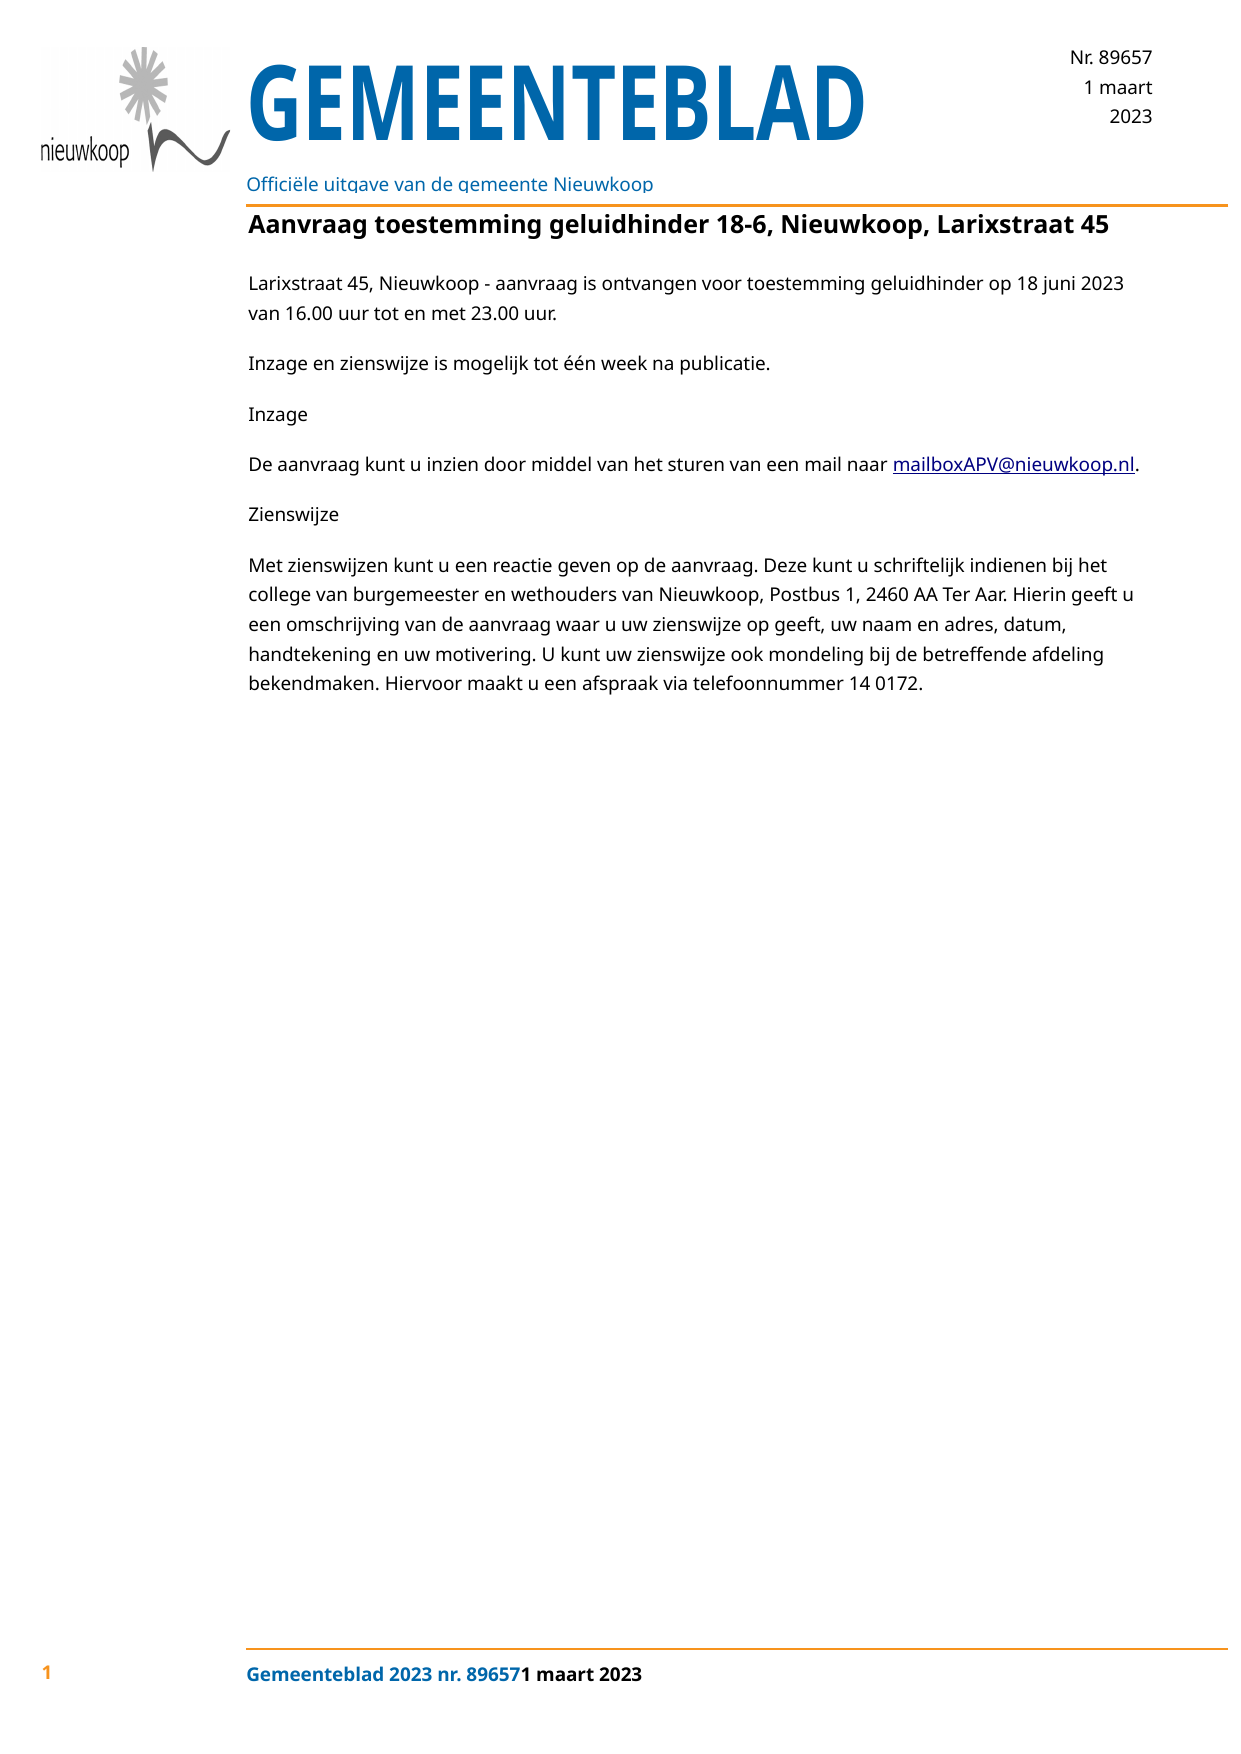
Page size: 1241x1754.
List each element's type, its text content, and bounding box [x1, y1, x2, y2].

text Met zienswijzen kunt u een reactie geven op de aanvraag. Deze kunt u schriftelijk indienen bij het college van burgemeester en wethouders van Nieuwkoop, Postbus 1, 2460 AA Ter Aar. Hierin geeft u een omschrijving van de aanvraag waar u uw zienswijze op geeft, uw naam en adres, datum, handtekening en uw motivering. U kunt uw zienswijze ook mondeling bij de betreffende afdeling bekendmaken. Hiervoor maakt u een afspraak via telefoonnummer 14 0172. [248, 552, 1152, 696]
text Aanvraag toestemming geluidhinder 18-6, Nieuwkoop, Larixstraat 45 [248, 207, 1152, 241]
text Zienswijze [248, 502, 1152, 527]
text Inzage en zienswijze is mogelijk tot één week na publicatie. [248, 350, 1152, 376]
text De aanvraag kunt u inzien door middel van het sturen van een mail naar mailboxAPV@nieuwkoop.nl. [248, 451, 1152, 477]
picture [41, 47, 231, 172]
text Inzage [248, 401, 1152, 426]
text Larixstraat 45, Nieuwkoop - aanvraag is ontvangen voor toestemming geluidhinder op 18 juni 2023 van 16.00 uur tot en met 23.00 uur. [248, 270, 1152, 326]
